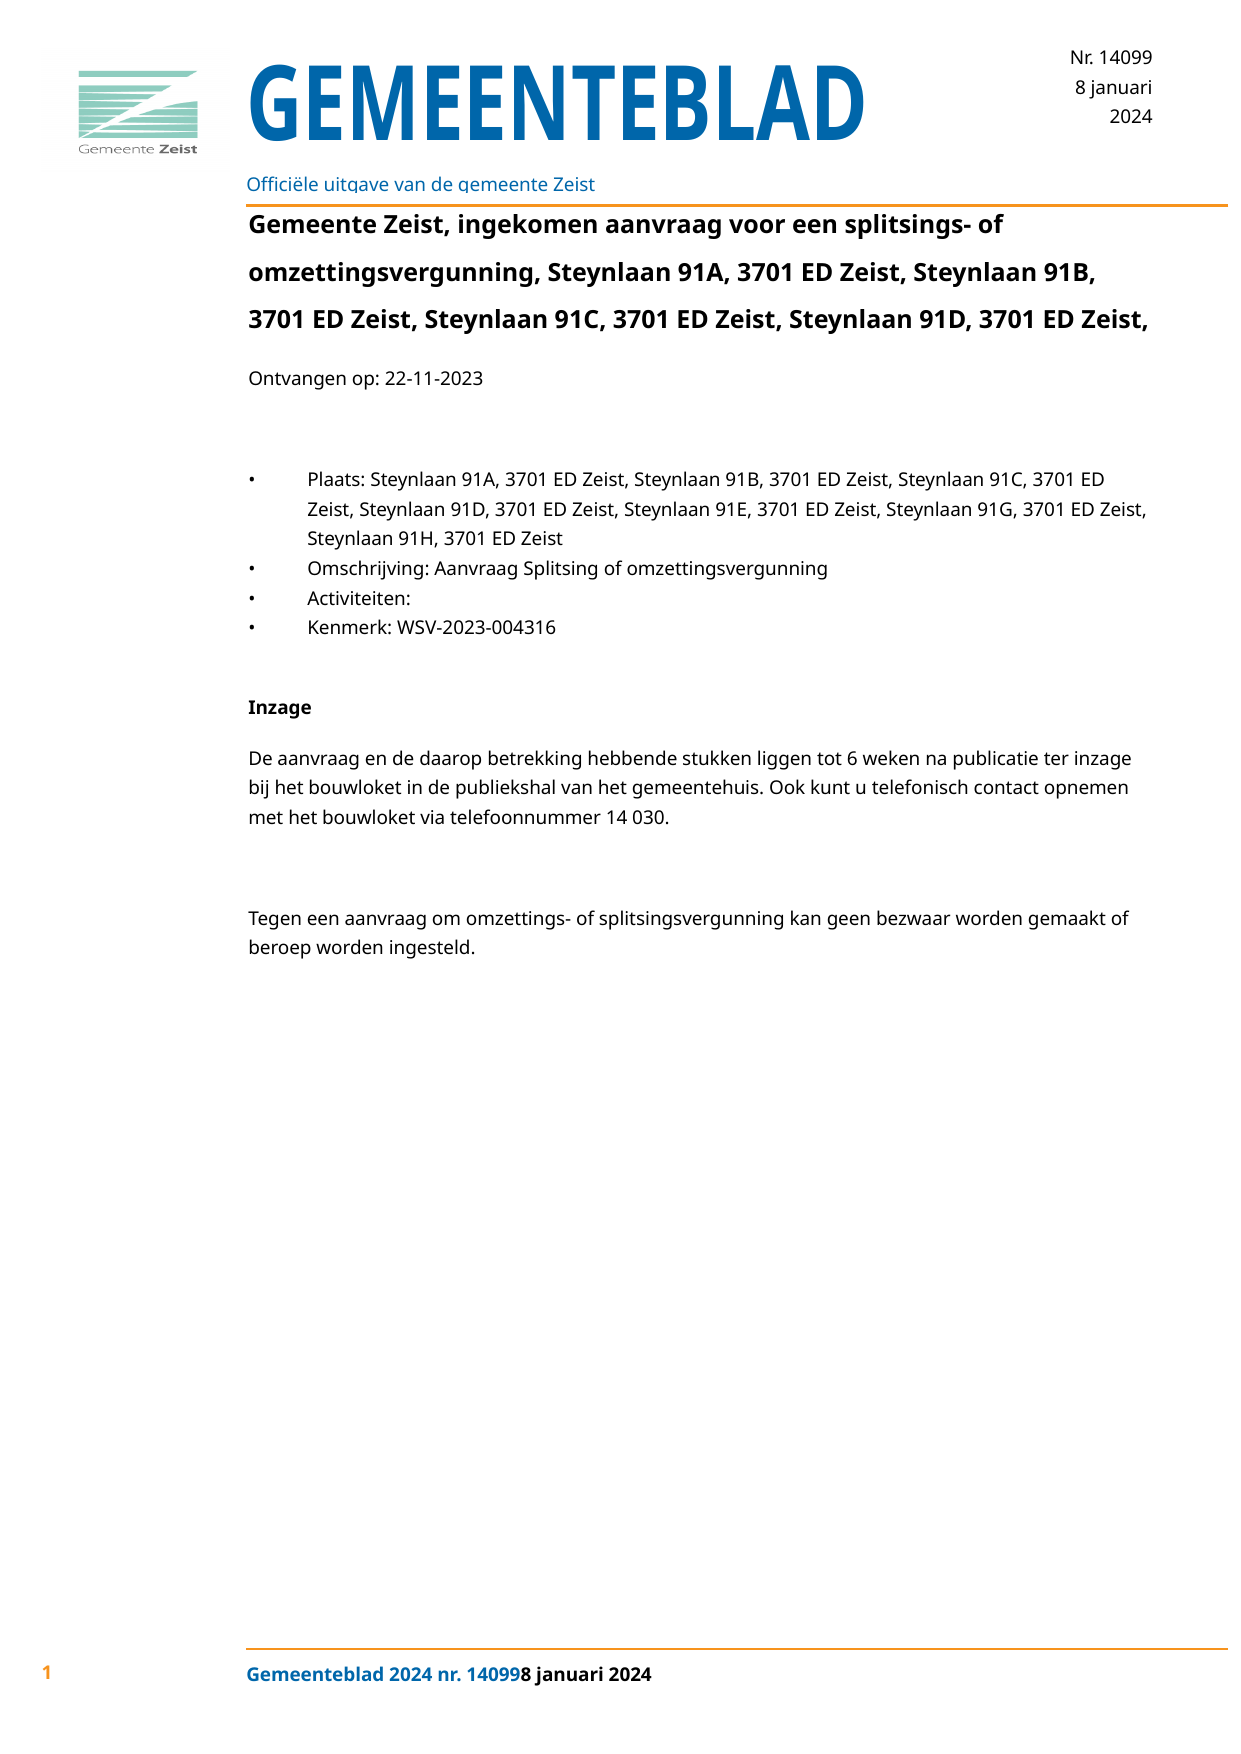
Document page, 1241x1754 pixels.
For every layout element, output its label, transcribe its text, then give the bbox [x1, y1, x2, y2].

list Omschrijving: Aanvraag Splitsing of omzettingsvergunning [248, 555, 1152, 581]
list Activiteiten: [248, 585, 1152, 610]
text Inzage [248, 694, 1152, 720]
text Ontvangen op: 22-11-2023 [248, 366, 1152, 391]
picture [41, 47, 231, 172]
text De aanvraag en de daarop betrekking hebbende stukken liggen tot 6 weken na publicatie ter inzage bij het bouwloket in de publiekshal van het gemeentehuis. Ook kunt u telefonisch contact opnemen met het bouwloket via telefoonnummer 14 030. [248, 745, 1152, 829]
text Tegen een aanvraag om omzettings- of splitsingsvergunning kan geen bezwaar worden gemaakt of beroep worden ingesteld. [248, 905, 1152, 960]
list Plaats: Steynlaan 91A, 3701 ED Zeist, Steynlaan 91B, 3701 ED Zeist, Steynlaan 91C, 3701 ED Zeist, Steynlaan 91D, 3701 ED Zeist, Steynlaan 91E, 3701 ED Zeist, Steynlaan 91G, 3701 ED Zeist, Steynlaan 91H, 3701 ED Zeist [248, 466, 1152, 551]
text Gemeente Zeist, ingekomen aanvraag voor een splitsings- of omzettingsvergunning, Steynlaan 91A, 3701 ED Zeist, Steynlaan 91B, 3701 ED Zeist, Steynlaan 91C, 3701 ED Zeist, Steynlaan 91D, 3701 ED Zeist, [248, 207, 1152, 336]
list Kenmerk: WSV-2023-004316 [248, 614, 1152, 640]
